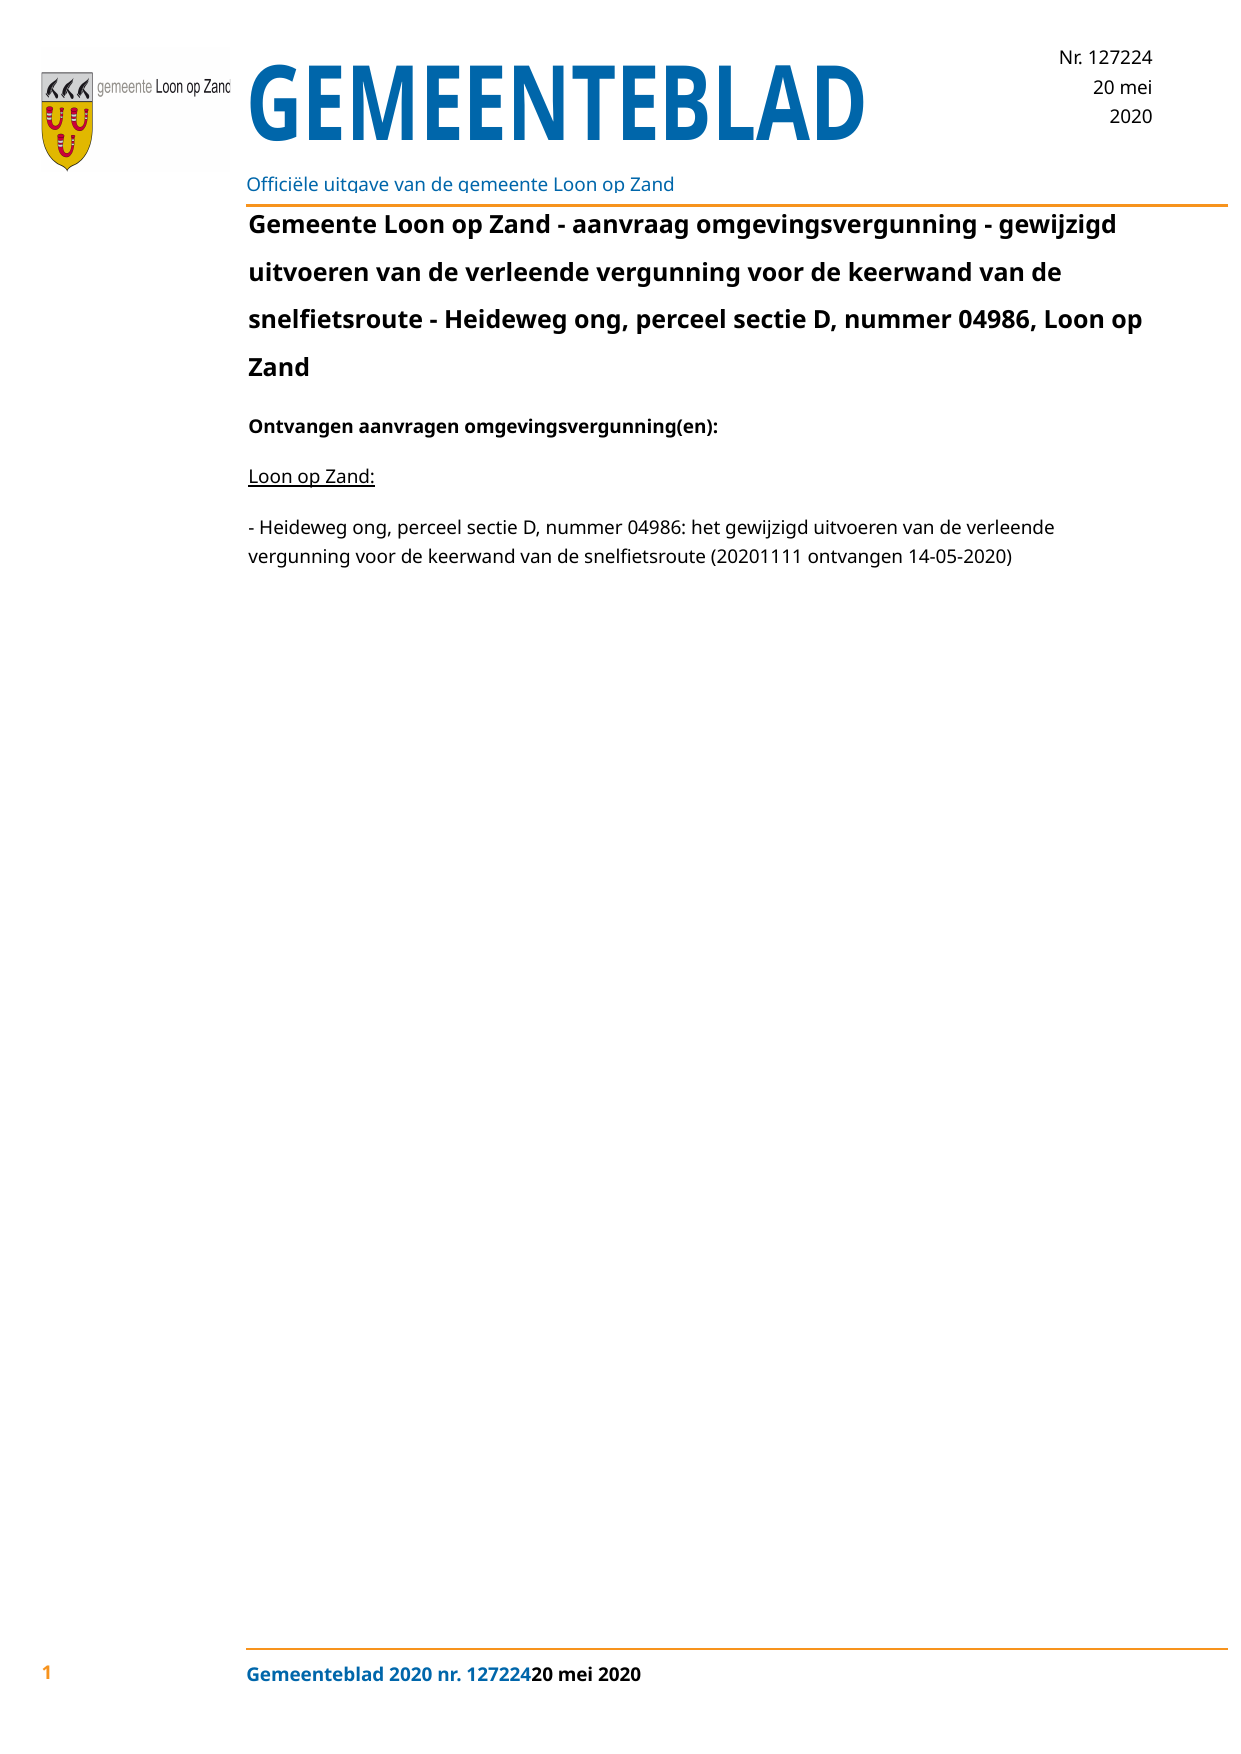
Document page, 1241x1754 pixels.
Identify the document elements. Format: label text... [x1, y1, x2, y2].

text Gemeente Loon op Zand - aanvraag omgevingsvergunning - gewijzigd uitvoeren van de verleende vergunning voor de keerwand van de snelfietsroute - Heideweg ong, perceel sectie D, nummer 04986, Loon op Zand [248, 207, 1152, 384]
text - Heideweg ong, perceel sectie D, nummer 04986: het gewijzigd uitvoeren van de verleende vergunning voor de keerwand van de snelfietsroute (20201111 ontvangen 14-05-2020) [248, 514, 1152, 569]
text Ontvangen aanvragen omgevingsvergunning(en): [248, 413, 1152, 439]
text Loon op Zand: [248, 463, 1152, 489]
picture [41, 47, 231, 172]
